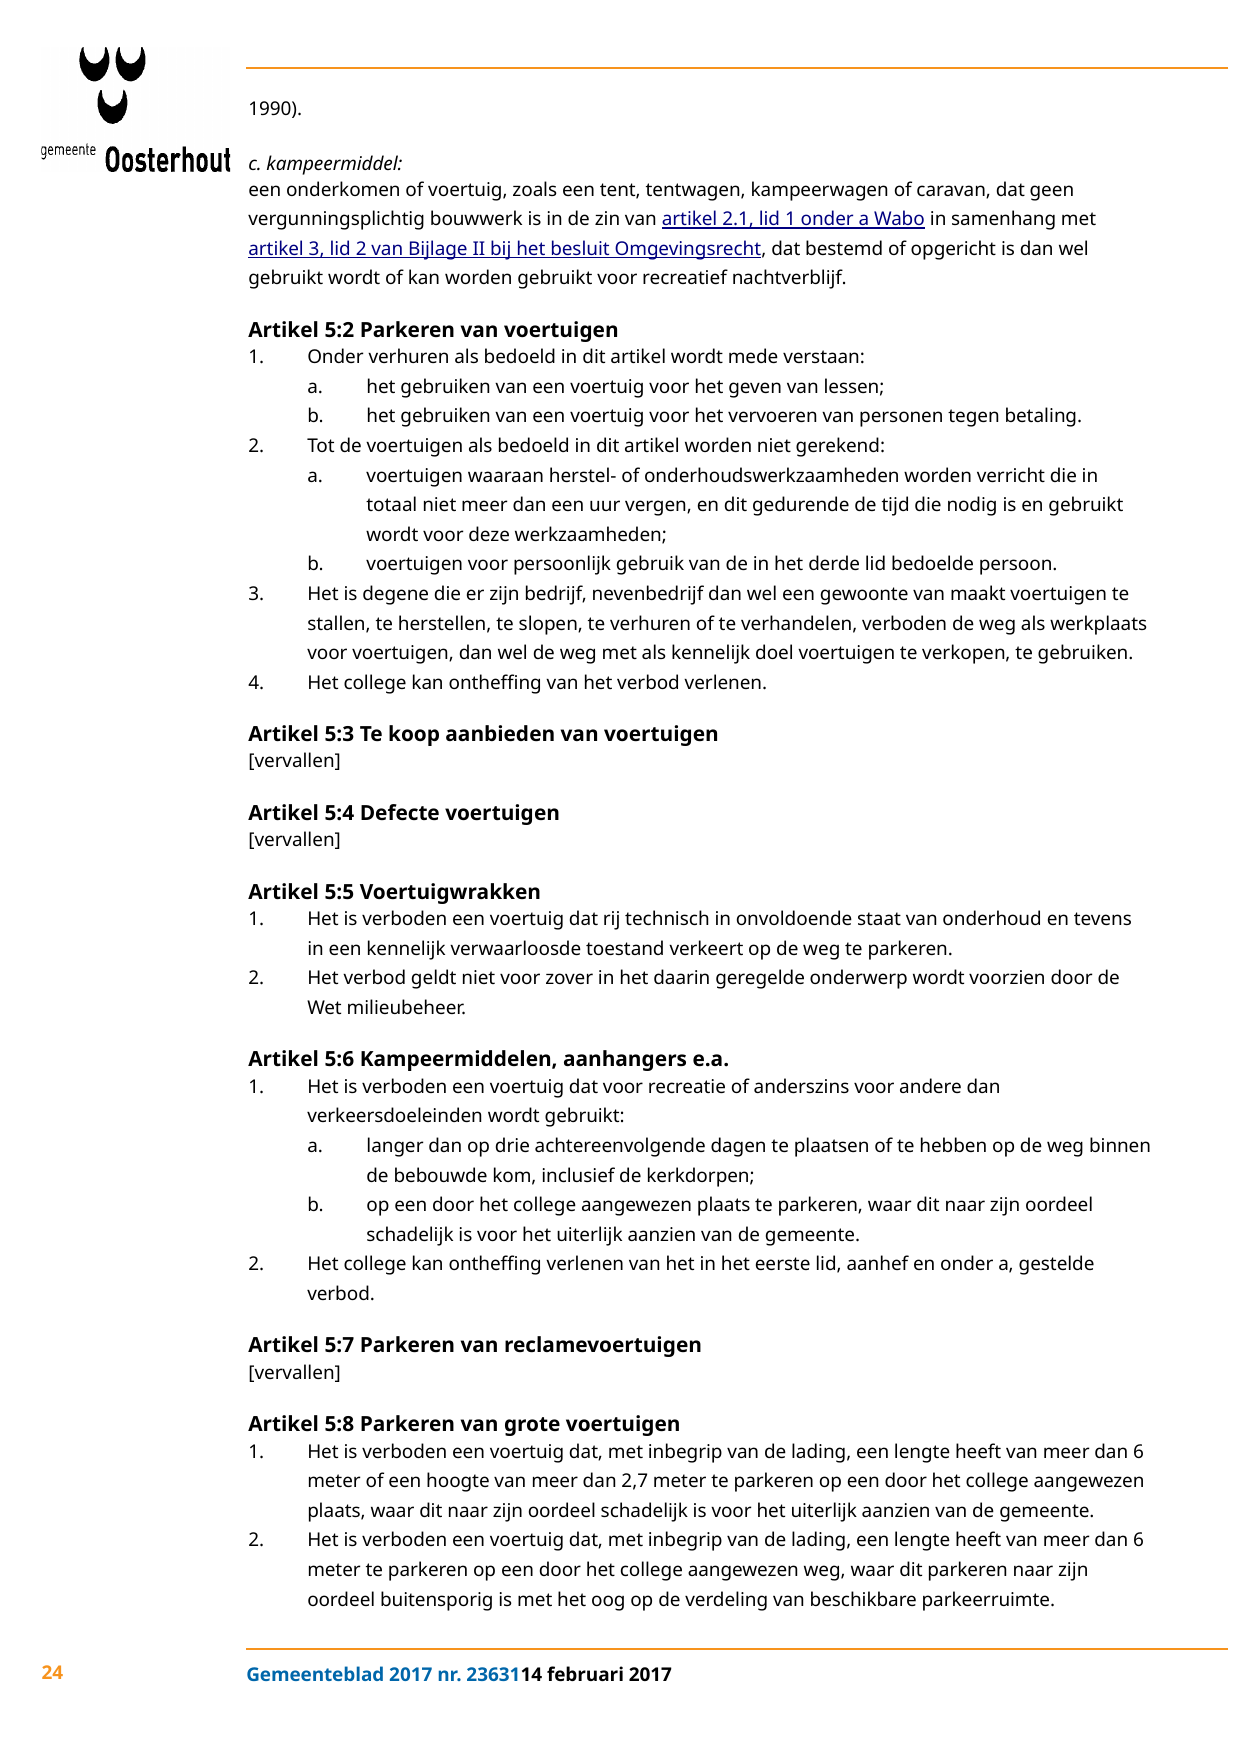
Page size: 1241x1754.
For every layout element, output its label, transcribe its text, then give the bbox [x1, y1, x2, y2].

text Artikel 5:4 Defecte voertuigen [248, 798, 1152, 827]
list het gebruiken van een voertuig voor het geven van lessen; [307, 373, 1152, 399]
text Artikel 5:8 Parkeren van grote voertuigen [248, 1409, 1152, 1438]
list voertuigen waaraan herstel- of onderhoudswerkzaamheden worden verricht die in totaal niet meer dan een uur vergen, en dit gedurende de tijd die nodig is en gebruikt wordt voor deze werkzaamheden; [307, 462, 1152, 547]
list Tot de voertuigen als bedoeld in dit artikel worden niet gerekend: [248, 432, 1152, 458]
text Artikel 5:6 Kampeermiddelen, aanhangers e.a. [248, 1044, 1152, 1073]
text [vervallen] [248, 1359, 1152, 1385]
text 1990). [248, 95, 1152, 121]
text Artikel 5:2 Parkeren van voertuigen [248, 315, 1152, 343]
list Het is verboden een voertuig dat rij technisch in onvoldoende staat van onderhoud en tevens in een kennelijk verwaarloosde toestand verkeert op de weg te parkeren. [248, 905, 1152, 961]
list Het is verboden een voertuig dat, met inbegrip van de lading, een lengte heeft van meer dan 6 meter of een hoogte van meer dan 2,7 meter te parkeren op een door het college aangewezen plaats, waar dit naar zijn oordeel schadelijk is voor het uiterlijk aanzien van de gemeente. [248, 1438, 1152, 1523]
text Artikel 5:7 Parkeren van reclamevoertuigen [248, 1331, 1152, 1359]
list Het verbod geldt niet voor zover in het daarin geregelde onderwerp wordt voorzien door de Wet milieubeheer. [248, 964, 1152, 1020]
text [vervallen] [248, 827, 1152, 852]
list Het is verboden een voertuig dat, met inbegrip van de lading, een lengte heeft van meer dan 6 meter te parkeren op een door het college aangewezen weg, waar dit parkeren naar zijn oordeel buitensporig is met het oog op de verdeling van beschikbare parkeerruimte. [248, 1527, 1152, 1611]
text [vervallen] [248, 748, 1152, 773]
text Artikel 5:5 Voertuigwrakken [248, 877, 1152, 905]
picture [41, 47, 231, 172]
list het gebruiken van een voertuig voor het vervoeren van personen tegen betaling. [307, 403, 1152, 428]
list Het college kan ontheffing van het verbod verlenen. [248, 669, 1152, 694]
list op een door het college aangewezen plaats te parkeren, waar dit naar zijn oordeel schadelijk is voor het uiterlijk aanzien van de gemeente. [307, 1191, 1152, 1247]
list Het is verboden een voertuig dat voor recreatie of anderszins voor andere dan verkeersdoeleinden wordt gebruikt: [248, 1073, 1152, 1128]
list Het is degene die er zijn bedrijf, nevenbedrijf dan wel een gewoonte van maakt voertuigen te stallen, te herstellen, te slopen, te verhuren of te verhandelen, verboden de weg als werkplaats voor voertuigen, dan wel de weg met als kennelijk doel voertuigen te verkopen, te gebruiken. [248, 580, 1152, 665]
text een onderkomen of voertuig, zoals een tent, tentwagen, kampeerwagen of caravan, dat geen vergunningsplichtig bouwwerk is in de zin van artikel 2.1, lid 1 onder a Wabo in samenhang met artikel 3, lid 2 van Bijlage II bij het besluit Omgevingsrecht, dat bestemd of opgericht is dan wel gebruikt wordt of kan worden gebruikt voor recreatief nachtverblijf. [248, 176, 1152, 290]
list langer dan op drie achtereenvolgende dagen te plaatsen of te hebben op de weg binnen de bebouwde kom, inclusief de kerkdorpen; [307, 1132, 1152, 1187]
text c. kampeermiddel: [248, 150, 1152, 176]
list Onder verhuren als bedoeld in dit artikel wordt mede verstaan: [248, 343, 1152, 369]
list voertuigen voor persoonlijk gebruik van de in het derde lid bedoelde persoon. [307, 551, 1152, 576]
text Artikel 5:3 Te koop aanbieden van voertuigen [248, 719, 1152, 748]
list Het college kan ontheffing verlenen van het in het eerste lid, aanhef en onder a, gestelde verbod. [248, 1251, 1152, 1306]
